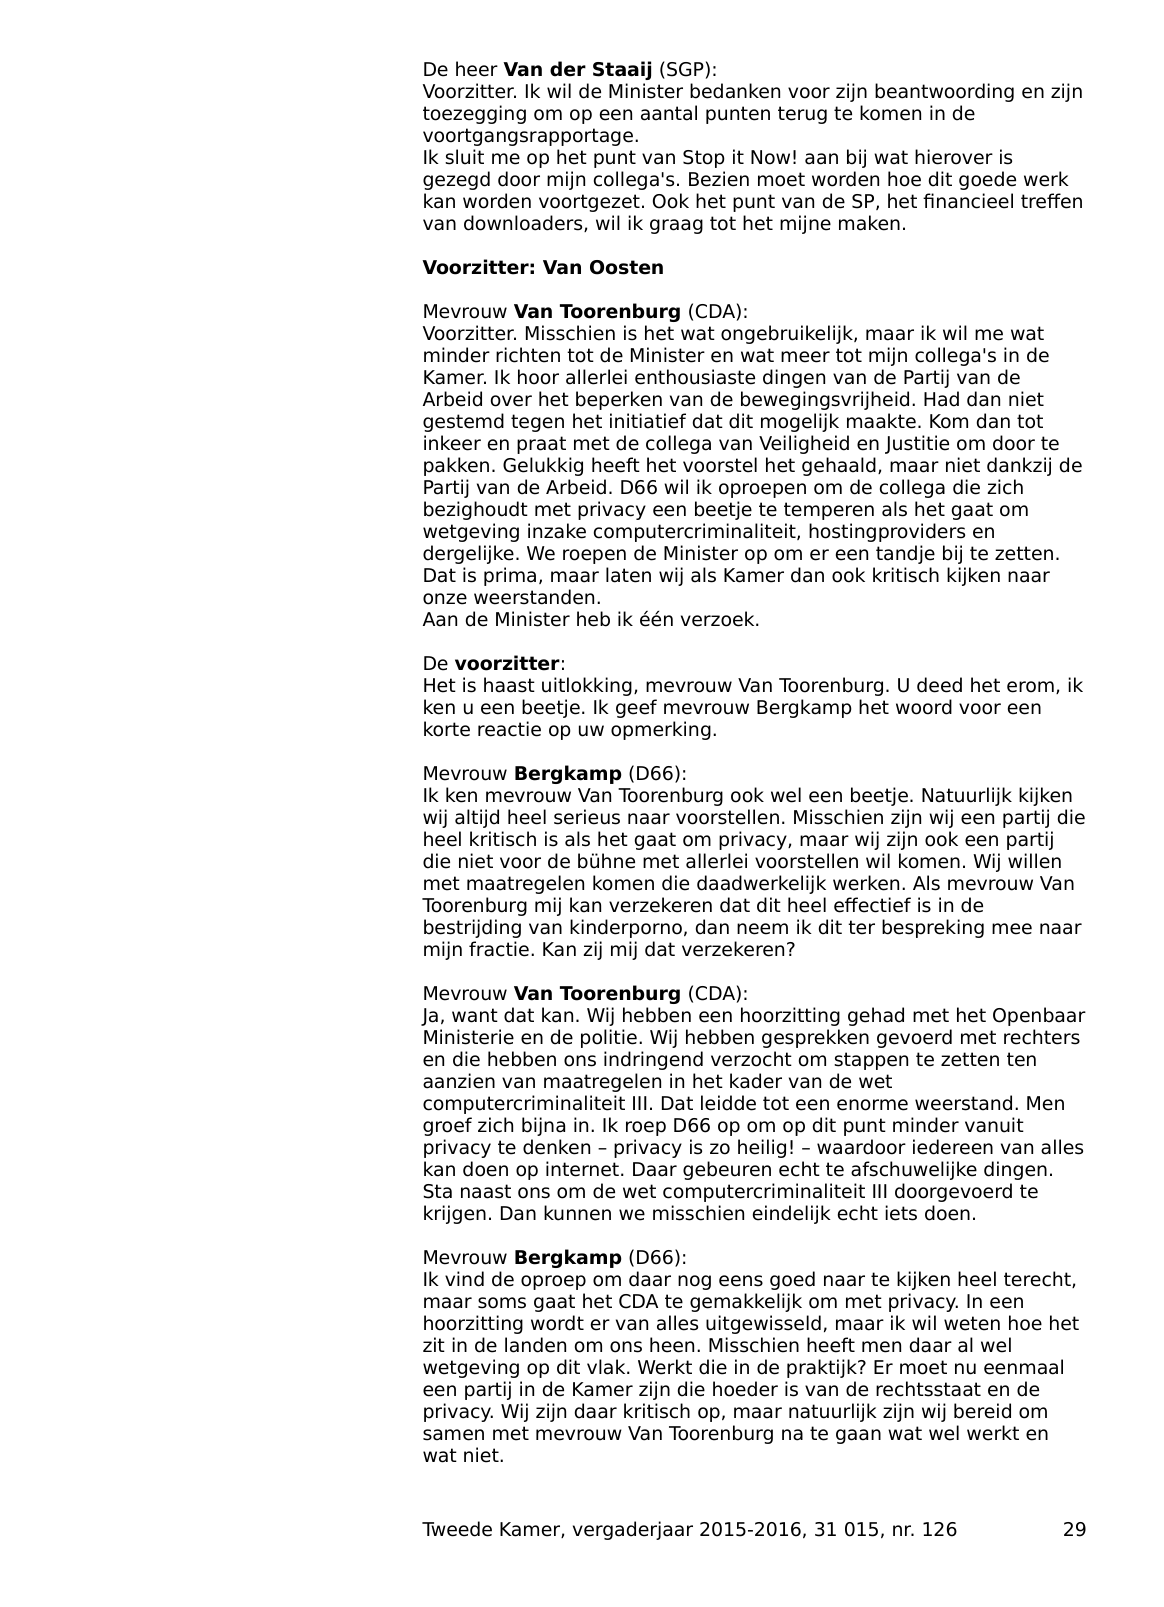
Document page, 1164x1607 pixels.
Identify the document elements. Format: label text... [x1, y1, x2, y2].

text De heer Van der Staaij (SGP): [422, 59, 1087, 81]
text Voorzitter. Misschien is het wat ongebruikelijk, maar ik wil me wat minder richten tot de Minister en wat meer tot mijn collega's in de Kamer. Ik hoor allerlei enthousiaste dingen van de Partij van de Arbeid over het beperken van de bewegingsvrijheid. Had dan niet gestemd tegen het initiatief dat dit mogelijk maakte. Kom dan tot inkeer en praat met de collega van Veiligheid en Justitie om door te pakken. Gelukkig heeft het voorstel het gehaald, maar niet dankzij de Partij van de Arbeid. D66 wil ik oproepen om de collega die zich bezighoudt met privacy een beetje te temperen als het gaat om wetgeving inzake computercriminaliteit, hostingproviders en dergelijke. We roepen de Minister op om er een tandje bij te zetten. Dat is prima, maar laten wij als Kamer dan ook kritisch kijken naar onze weerstanden. [422, 323, 1087, 609]
text Mevrouw Bergkamp (D66): [422, 763, 1087, 785]
text Het is haast uitlokking, mevrouw Van Toorenburg. U deed het erom, ik ken u een beetje. Ik geef mevrouw Bergkamp het woord voor een korte reactie op uw opmerking. [422, 675, 1087, 741]
text Mevrouw Van Toorenburg (CDA): [422, 983, 1087, 1005]
subtitle Voorzitter: Van Oosten [422, 257, 1087, 279]
text Ik vind de oproep om daar nog eens goed naar te kijken heel terecht, maar soms gaat het CDA te gemakkelijk om met privacy. In een hoorzitting wordt er van alles uitgewisseld, maar ik wil weten hoe het zit in de landen om ons heen. Misschien heeft men daar al wel wetgeving op dit vlak. Werkt die in de praktijk? Er moet nu eenmaal een partij in de Kamer zijn die hoeder is van de rechtsstaat en de privacy. Wij zijn daar kritisch op, maar natuurlijk zijn wij bereid om samen met mevrouw Van Toorenburg na te gaan wat wel werkt en wat niet. [422, 1269, 1087, 1467]
text Mevrouw Van Toorenburg (CDA): [422, 301, 1087, 323]
text Ik ken mevrouw Van Toorenburg ook wel een beetje. Natuurlijk kijken wij altijd heel serieus naar voorstellen. Misschien zijn wij een partij die heel kritisch is als het gaat om privacy, maar wij zijn ook een partij die niet voor de bühne met allerlei voorstellen wil komen. Wij willen met maatregelen komen die daadwerkelijk werken. Als mevrouw Van Toorenburg mij kan verzekeren dat dit heel effectief is in de bestrijding van kinderporno, dan neem ik dit ter bespreking mee naar mijn fractie. Kan zij mij dat verzekeren? [422, 785, 1087, 961]
text Aan de Minister heb ik één verzoek. [422, 609, 1087, 631]
text Voorzitter. Ik wil de Minister bedanken voor zijn beantwoording en zijn toezegging om op een aantal punten terug te komen in de voortgangsrapportage. [422, 81, 1087, 147]
text Mevrouw Bergkamp (D66): [422, 1247, 1087, 1269]
text De voorzitter: [422, 653, 1087, 675]
text Ja, want dat kan. Wij hebben een hoorzitting gehad met het Openbaar Ministerie en de politie. Wij hebben gesprekken gevoerd met rechters en die hebben ons indringend verzocht om stappen te zetten ten aanzien van maatregelen in het kader van de wet computercriminaliteit III. Dat leidde tot een enorme weerstand. Men groef zich bijna in. Ik roep D66 op om op dit punt minder vanuit privacy te denken – privacy is zo heilig! – waardoor iedereen van alles kan doen op internet. Daar gebeuren echt te afschuwelijke dingen. Sta naast ons om de wet computercriminaliteit III doorgevoerd te krijgen. Dan kunnen we misschien eindelijk echt iets doen. [422, 1005, 1087, 1225]
text Ik sluit me op het punt van Stop it Now! aan bij wat hierover is gezegd door mijn collega's. Bezien moet worden hoe dit goede werk kan worden voortgezet. Ook het punt van de SP, het financieel treffen van downloaders, wil ik graag tot het mijne maken. [422, 147, 1087, 235]
